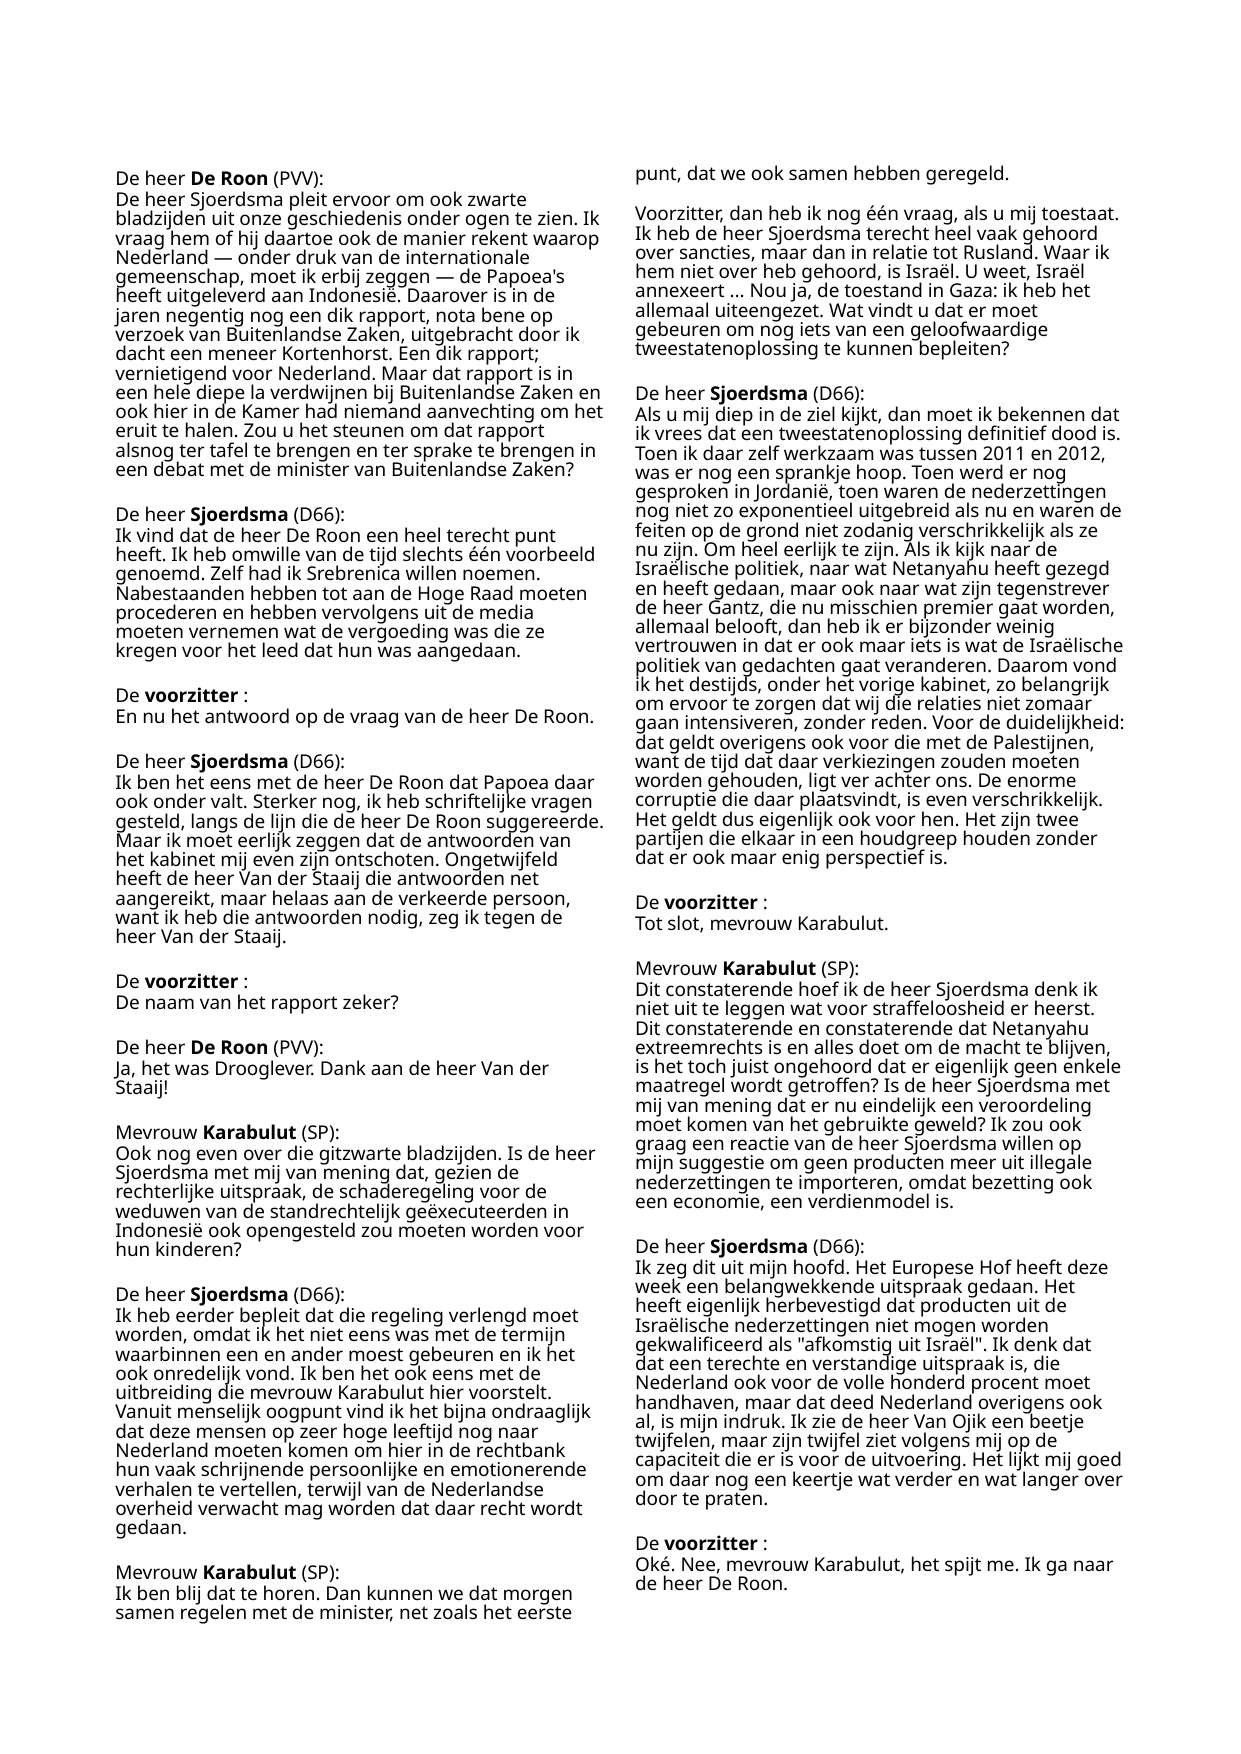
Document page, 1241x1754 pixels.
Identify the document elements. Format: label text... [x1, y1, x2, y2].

text Ook nog even over die gitzwarte bladzijden. Is de heer Sjoerdsma met mij van mening dat, gezien de rechterlijke uitspraak, de schaderegeling voor de weduwen van de standrechtelijk geëxecuteerden in Indonesië ook opengesteld zou moeten worden voor hun kinderen? [115, 1145, 605, 1261]
text De voorzitter : [635, 889, 1125, 915]
text De voorzitter : [115, 968, 605, 994]
text Mevrouw Karabulut (SP): [115, 1559, 605, 1585]
text Ik heb eerder bepleit dat die regeling verlengd moet worden, omdat ik het niet eens was met de termijn waarbinnen een en ander moest gebeuren en ik het ook onredelijk vond. Ik ben het ook eens met de uitbreiding die mevrouw Karabulut hier voorstelt. Vanuit menselijk oogpunt vind ik het bijna ondraaglijk dat deze mensen op zeer hoge leeftijd nog naar Nederland moeten komen om hier in de rechtbank hun vaak schrijnende persoonlijke en emotionerende verhalen te vertellen, terwijl van de Nederlandse overheid verwacht mag worden dat daar recht wordt gedaan. [115, 1307, 605, 1538]
text De heer Sjoerdsma (D66): [115, 1281, 605, 1307]
text Voorzitter, dan heb ik nog één vraag, als u mij toestaat. Ik heb de heer Sjoerdsma terecht heel vaak gehoord over sancties, maar dan in relatie tot Rusland. Waar ik hem niet over heb gehoord, is Israël. U weet, Israël annexeert ... Nou ja, de toestand in Gaza: ik heb het allemaal uiteengezet. Wat vindt u dat er moet gebeuren om nog iets van een geloofwaardige tweestatenoplossing te kunnen bepleiten? [635, 205, 1125, 359]
text punt, dat we ook samen hebben geregeld. [635, 165, 1125, 184]
text De heer Sjoerdsma (D66): [115, 748, 605, 774]
text Als u mij diep in de ziel kijkt, dan moet ik bekennen dat ik vrees dat een tweestatenoplossing definitief dood is. Toen ik daar zelf werkzaam was tussen 2011 en 2012, was er nog een sprankje hoop. Toen werd er nog gesproken in Jordanië, toen waren de nederzettingen nog niet zo exponentieel uitgebreid als nu en waren de feiten op de grond niet zodanig verschrikkelijk als ze nu zijn. Om heel eerlijk te zijn. Als ik kijk naar de Israëlische politiek, naar wat Netanyahu heeft gezegd en heeft gedaan, maar ook naar wat zijn tegenstrever de heer Gantz, die nu misschien premier gaat worden, allemaal belooft, dan heb ik er bijzonder weinig vertrouwen in dat er ook maar iets is wat de Israëlische politiek van gedachten gaat veranderen. Daarom vond ik het destijds, onder het vorige kabinet, zo belangrijk om ervoor te zorgen dat wij die relaties niet zomaar gaan intensiveren, zonder reden. Voor de duidelijkheid: dat geldt overigens ook voor die met de Palestijnen, want de tijd dat daar verkiezingen zouden moeten worden gehouden, ligt ver achter ons. De enorme corruptie die daar plaatsvindt, is even verschrikkelijk. Het geldt dus eigenlijk ook voor hen. Het zijn twee partijen die elkaar in een houdgreep houden zonder dat er ook maar enig perspectief is. [635, 406, 1125, 868]
text Dit constaterende hoef ik de heer Sjoerdsma denk ik niet uit te leggen wat voor straffeloosheid er heerst. Dit constaterende en constaterende dat Netanyahu extreemrechts is en alles doet om de macht te blijven, is het toch juist ongehoord dat er eigenlijk geen enkele maatregel wordt getroffen? Is de heer Sjoerdsma met mij van mening dat er nu eindelijk een veroordeling moet komen van het gebruikte geweld? Ik zou ook graag een reactie van de heer Sjoerdsma willen op mijn suggestie om geen producten meer uit illegale nederzettingen te importeren, omdat bezetting ook een economie, een verdienmodel is. [635, 981, 1125, 1212]
text Mevrouw Karabulut (SP): [115, 1119, 605, 1145]
text De heer De Roon (PVV): [115, 1034, 605, 1060]
text De heer Sjoerdsma (D66): [115, 501, 605, 527]
text Ik ben het eens met de heer De Roon dat Papoea daar ook onder valt. Sterker nog, ik heb schriftelijke vragen gesteld, langs de lijn die de heer De Roon suggereerde. Maar ik moet eerlijk zeggen dat de antwoorden van het kabinet mij even zijn ontschoten. Ongetwijfeld heeft de heer Van der Staaij die antwoorden net aangereikt, maar helaas aan de verkeerde persoon, want ik heb die antwoorden nodig, zeg ik tegen de heer Van der Staaij. [115, 774, 605, 947]
text Mevrouw Karabulut (SP): [635, 955, 1125, 981]
text Ik vind dat de heer De Roon een heel terecht punt heeft. Ik heb omwille van de tijd slechts één voorbeeld genoemd. Zelf had ik Srebrenica willen noemen. Nabestaanden hebben tot aan de Hoge Raad moeten procederen en hebben vervolgens uit de media moeten vernemen wat de vergoeding was die ze kregen voor het leed dat hun was aangedaan. [115, 527, 605, 662]
text Oké. Nee, mevrouw Karabulut, het spijt me. Ik ga naar de heer De Roon. [635, 1556, 1125, 1594]
text De heer De Roon (PVV): [115, 165, 605, 191]
text De voorzitter : [115, 682, 605, 708]
text De heer Sjoerdsma (D66): [635, 380, 1125, 406]
text Ik zeg dit uit mijn hoofd. Het Europese Hof heeft deze week een belangwekkende uitspraak gedaan. Het heeft eigenlijk herbevestigd dat producten uit de Israëlische nederzettingen niet mogen worden gekwalificeerd als "afkomstig uit Israël". Ik denk dat dat een terechte en verstandige uitspraak is, die Nederland ook voor de volle honderd procent moet handhaven, maar dat deed Nederland overigens ook al, is mijn indruk. Ik zie de heer Van Ojik een beetje twijfelen, maar zijn twijfel ziet volgens mij op de capaciteit die er is voor de uitvoering. Het lijkt mij goed om daar nog een keertje wat verder en wat langer over door te praten. [635, 1259, 1125, 1509]
text De voorzitter : [635, 1530, 1125, 1556]
text Ja, het was Drooglever. Dank aan de heer Van der Staaij! [115, 1060, 605, 1098]
text En nu het antwoord op de vraag van de heer De Roon. [115, 708, 605, 727]
text De heer Sjoerdsma pleit ervoor om ook zwarte bladzijden uit onze geschiedenis onder ogen te zien. Ik vraag hem of hij daartoe ook de manier rekent waarop Nederland — onder druk van de internationale gemeenschap, moet ik erbij zeggen — de Papoea's heeft uitgeleverd aan Indonesië. Daarover is in de jaren negentig nog een dik rapport, nota bene op verzoek van Buitenlandse Zaken, uitgebracht door ik dacht een meneer Kortenhorst. Een dik rapport; vernietigend voor Nederland. Maar dat rapport is in een hele diepe la verdwijnen bij Buitenlandse Zaken en ook hier in de Kamer had niemand aanvechting om het eruit te halen. Zou u het steunen om dat rapport alsnog ter tafel te brengen en ter sprake te brengen in een debat met de minister van Buitenlandse Zaken? [115, 191, 605, 480]
text Ik ben blij dat te horen. Dan kunnen we dat morgen samen regelen met de minister, net zoals het eerste [115, 1585, 605, 1623]
text De naam van het rapport zeker? [115, 994, 605, 1013]
text Tot slot, mevrouw Karabulut. [635, 915, 1125, 934]
text De heer Sjoerdsma (D66): [635, 1233, 1125, 1259]
